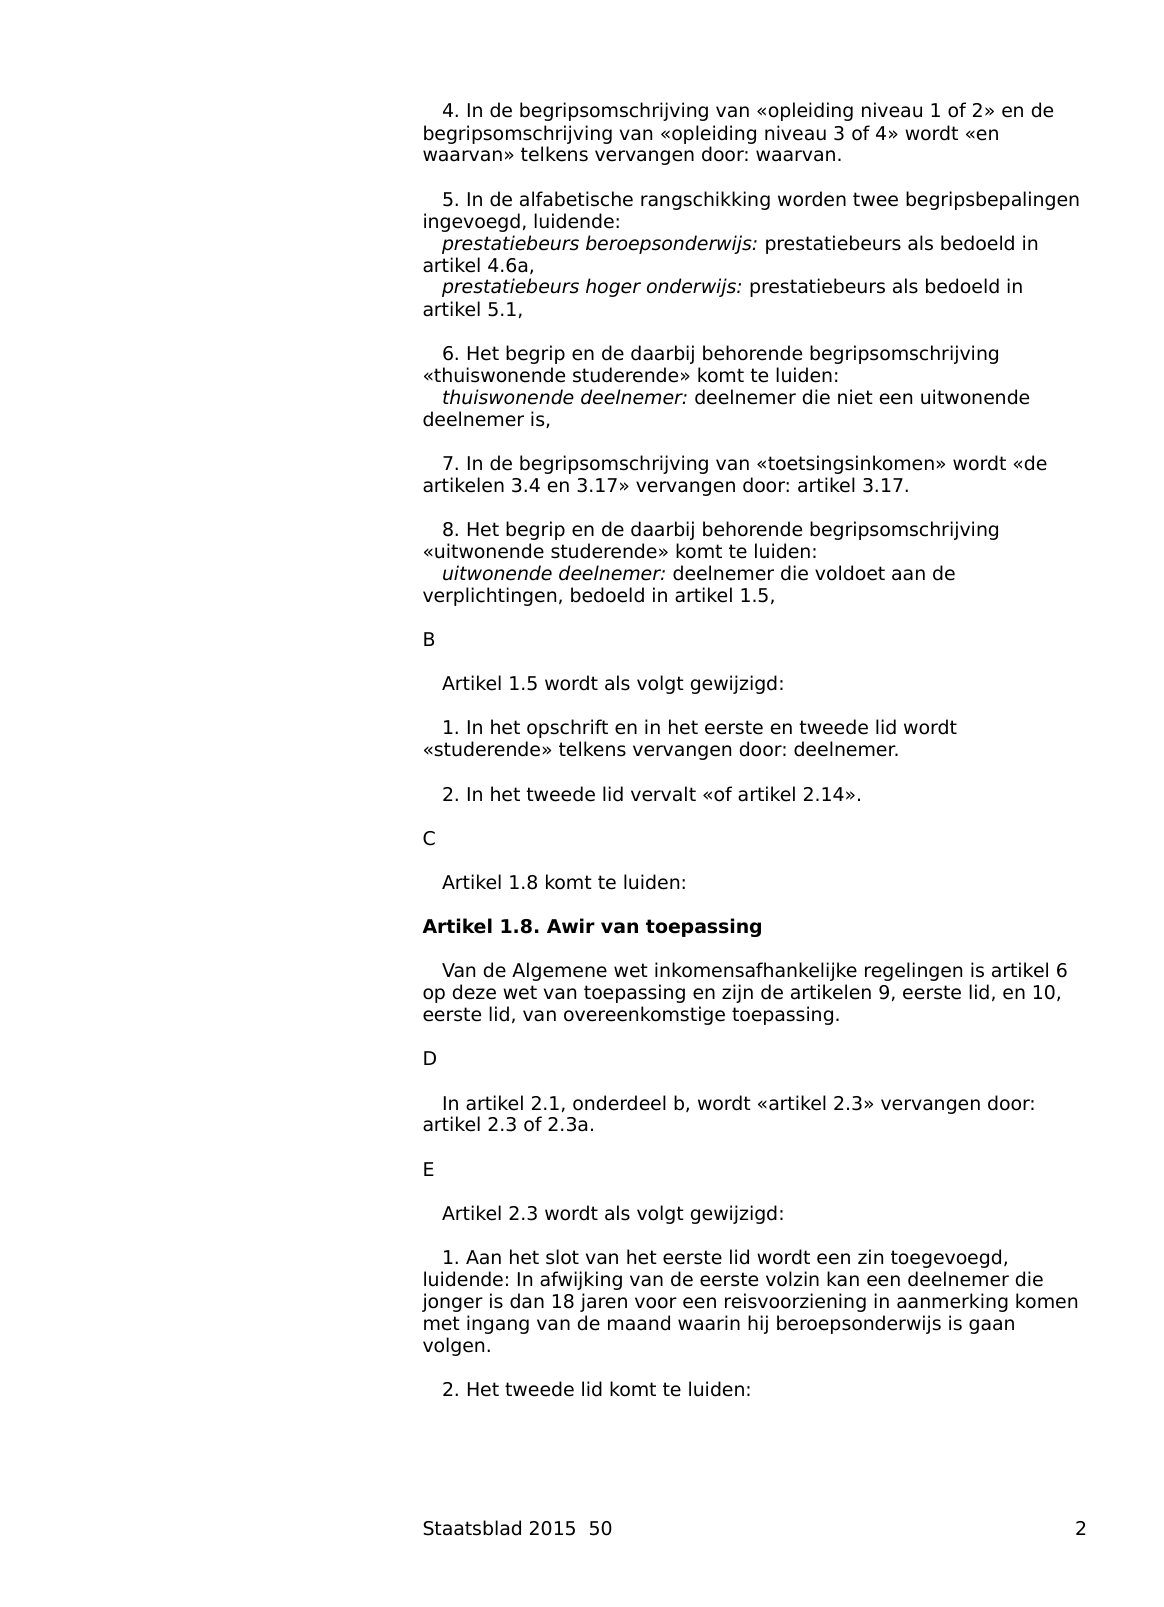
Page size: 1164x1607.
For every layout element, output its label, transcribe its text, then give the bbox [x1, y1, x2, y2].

text 2. Het tweede lid komt te luiden: [422, 1379, 1087, 1401]
text Van de Algemene wet inkomensafhankelijke regelingen is artikel 6 op deze wet van toepassing en zijn de artikelen 9, eerste lid, en 10, eerste lid, van overeenkomstige toepassing. [422, 960, 1087, 1026]
text uitwonende deelnemer: deelnemer die voldoet aan de verplichtingen, bedoeld in artikel 1.5, [422, 563, 1087, 607]
text 8. Het begrip en de daarbij behorende begripsomschrijving «uitwonende studerende» komt te luiden: [422, 519, 1087, 563]
text 6. Het begrip en de daarbij behorende begripsomschrijving «thuiswonende studerende» komt te luiden: [422, 343, 1087, 387]
text C [422, 828, 1087, 849]
text Artikel 2.3 wordt als volgt gewijzigd: [422, 1203, 1087, 1225]
subtitle Artikel 1.8. Awir van toepassing [422, 916, 1087, 938]
text 1. Aan het slot van het eerste lid wordt een zin toegevoegd, luidende: In afwijking van de eerste volzin kan een deelnemer die jonger is dan 18 jaren voor een reisvoorziening in aanmerking komen met ingang van de maand waarin hij beroepsonderwijs is gaan volgen. [422, 1247, 1087, 1357]
text prestatiebeurs beroepsonderwijs: prestatiebeurs als bedoeld in artikel 4.6a, [422, 232, 1087, 276]
text In artikel 2.1, onderdeel b, wordt «artikel 2.3» vervangen door: artikel 2.3 of 2.3a. [422, 1092, 1087, 1136]
text 2. In het tweede lid vervalt «of artikel 2.14». [422, 783, 1087, 805]
text Artikel 1.5 wordt als volgt gewijzigd: [422, 673, 1087, 695]
text 5. In de alfabetische rangschikking worden twee begripsbepalingen ingevoegd, luidende: [422, 188, 1087, 232]
text prestatiebeurs hoger onderwijs: prestatiebeurs als bedoeld in artikel 5.1, [422, 276, 1087, 320]
text 1. In het opschrift en in het eerste en tweede lid wordt «studerende» telkens vervangen door: deelnemer. [422, 717, 1087, 761]
text 4. In de begripsomschrijving van «opleiding niveau 1 of 2» en de begripsomschrijving van «opleiding niveau 3 of 4» wordt «en waarvan» telkens vervangen door: waarvan. [422, 100, 1087, 166]
text 7. In de begripsomschrijving van «toetsingsinkomen» wordt «de artikelen 3.4 en 3.17» vervangen door: artikel 3.17. [422, 453, 1087, 497]
text B [422, 629, 1087, 651]
text Artikel 1.8 komt te luiden: [422, 872, 1087, 894]
text D [422, 1048, 1087, 1070]
text thuiswonende deelnemer: deelnemer die niet een uitwonende deelnemer is, [422, 387, 1087, 431]
text E [422, 1158, 1087, 1181]
